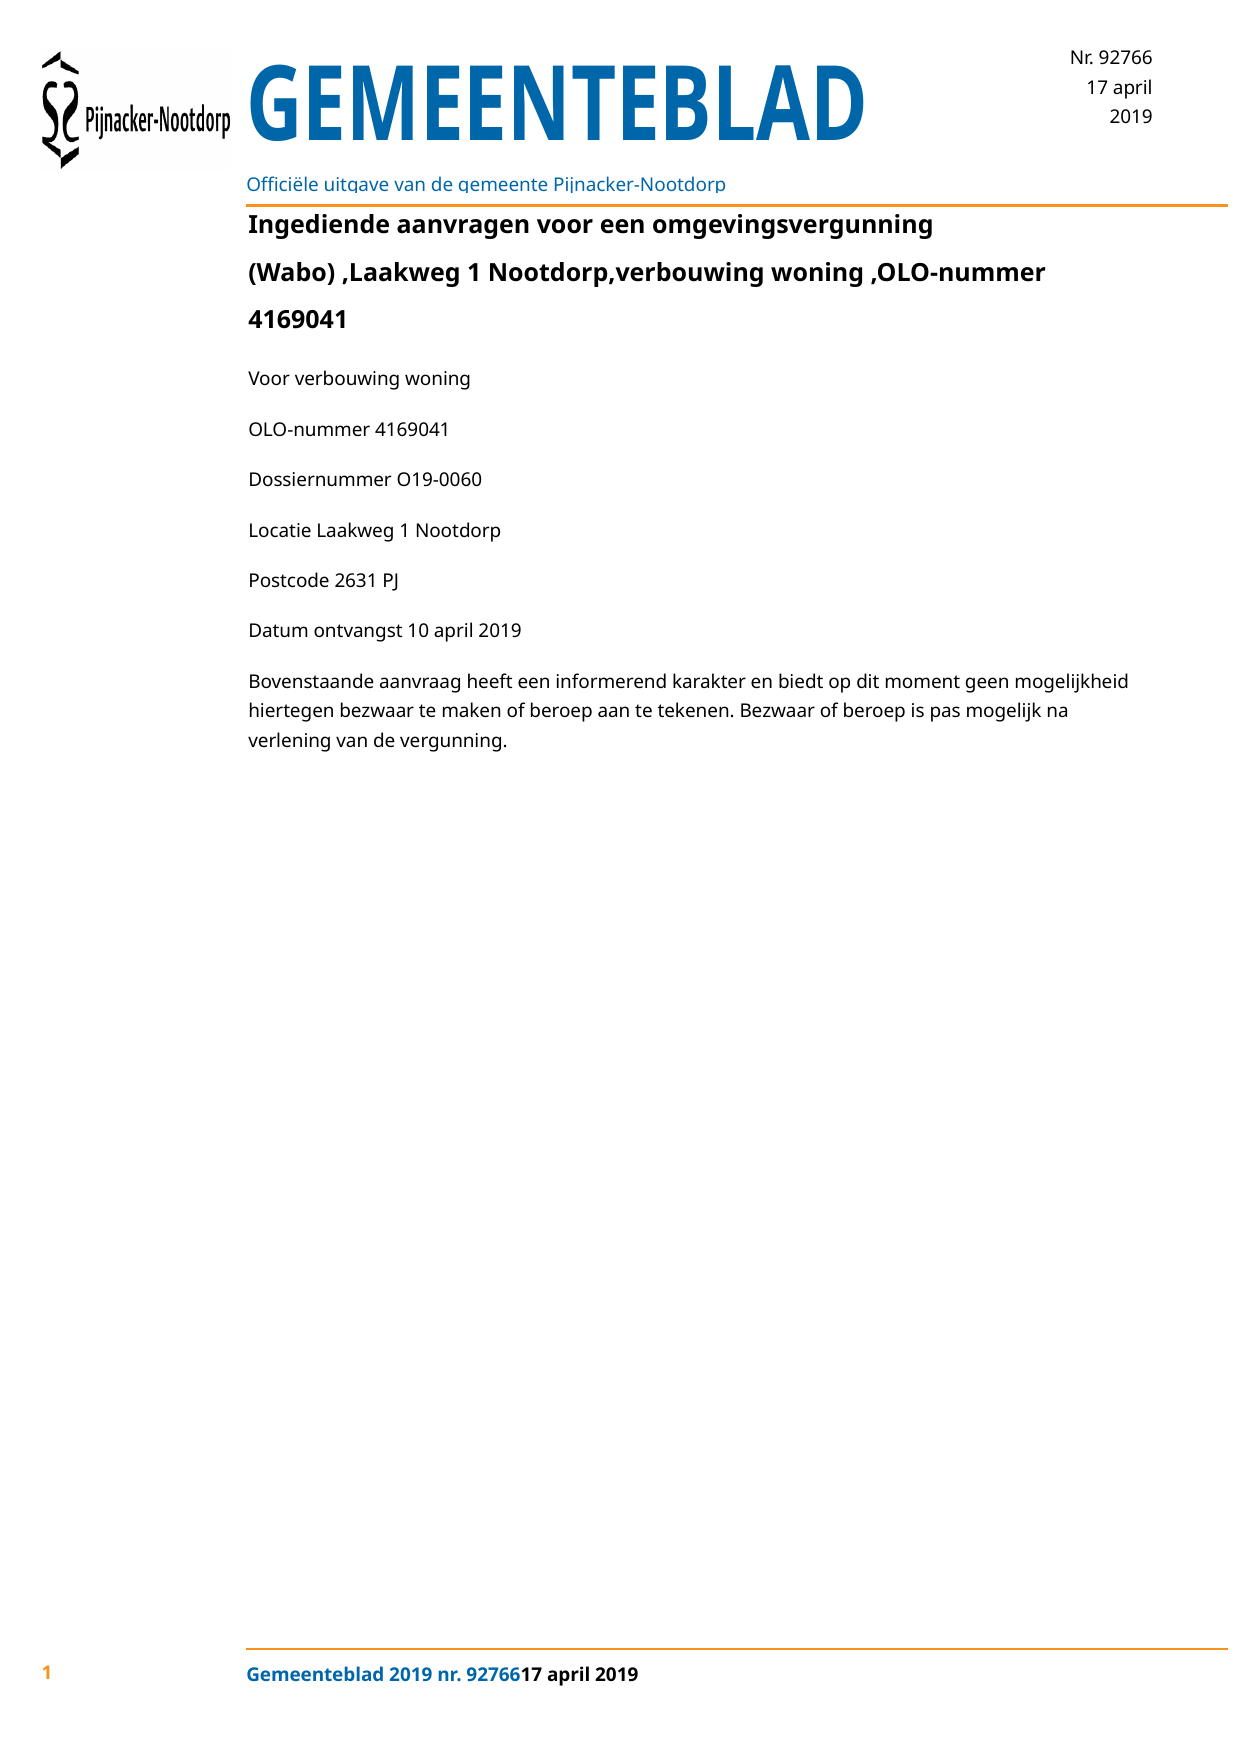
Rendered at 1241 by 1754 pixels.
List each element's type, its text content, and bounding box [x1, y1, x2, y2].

text Datum ontvangst 10 april 2019 [248, 618, 1152, 643]
text Voor verbouwing woning [248, 366, 1152, 391]
text Ingediende aanvragen voor een omgevingsvergunning (Wabo) ,Laakweg 1 Nootdorp,verbouwing woning ,OLO-nummer 4169041 [248, 207, 1152, 336]
text Postcode 2631 PJ [248, 567, 1152, 593]
picture [41, 47, 231, 172]
text Dossiernummer O19-0060 [248, 466, 1152, 492]
text OLO-nummer 4169041 [248, 416, 1152, 442]
text Locatie Laakweg 1 Nootdorp [248, 517, 1152, 542]
text Bovenstaande aanvraag heeft een informerend karakter en biedt op dit moment geen mogelijkheid hiertegen bezwaar te maken of beroep aan te tekenen. Bezwaar of beroep is pas mogelijk na verlening van de vergunning. [248, 668, 1152, 753]
